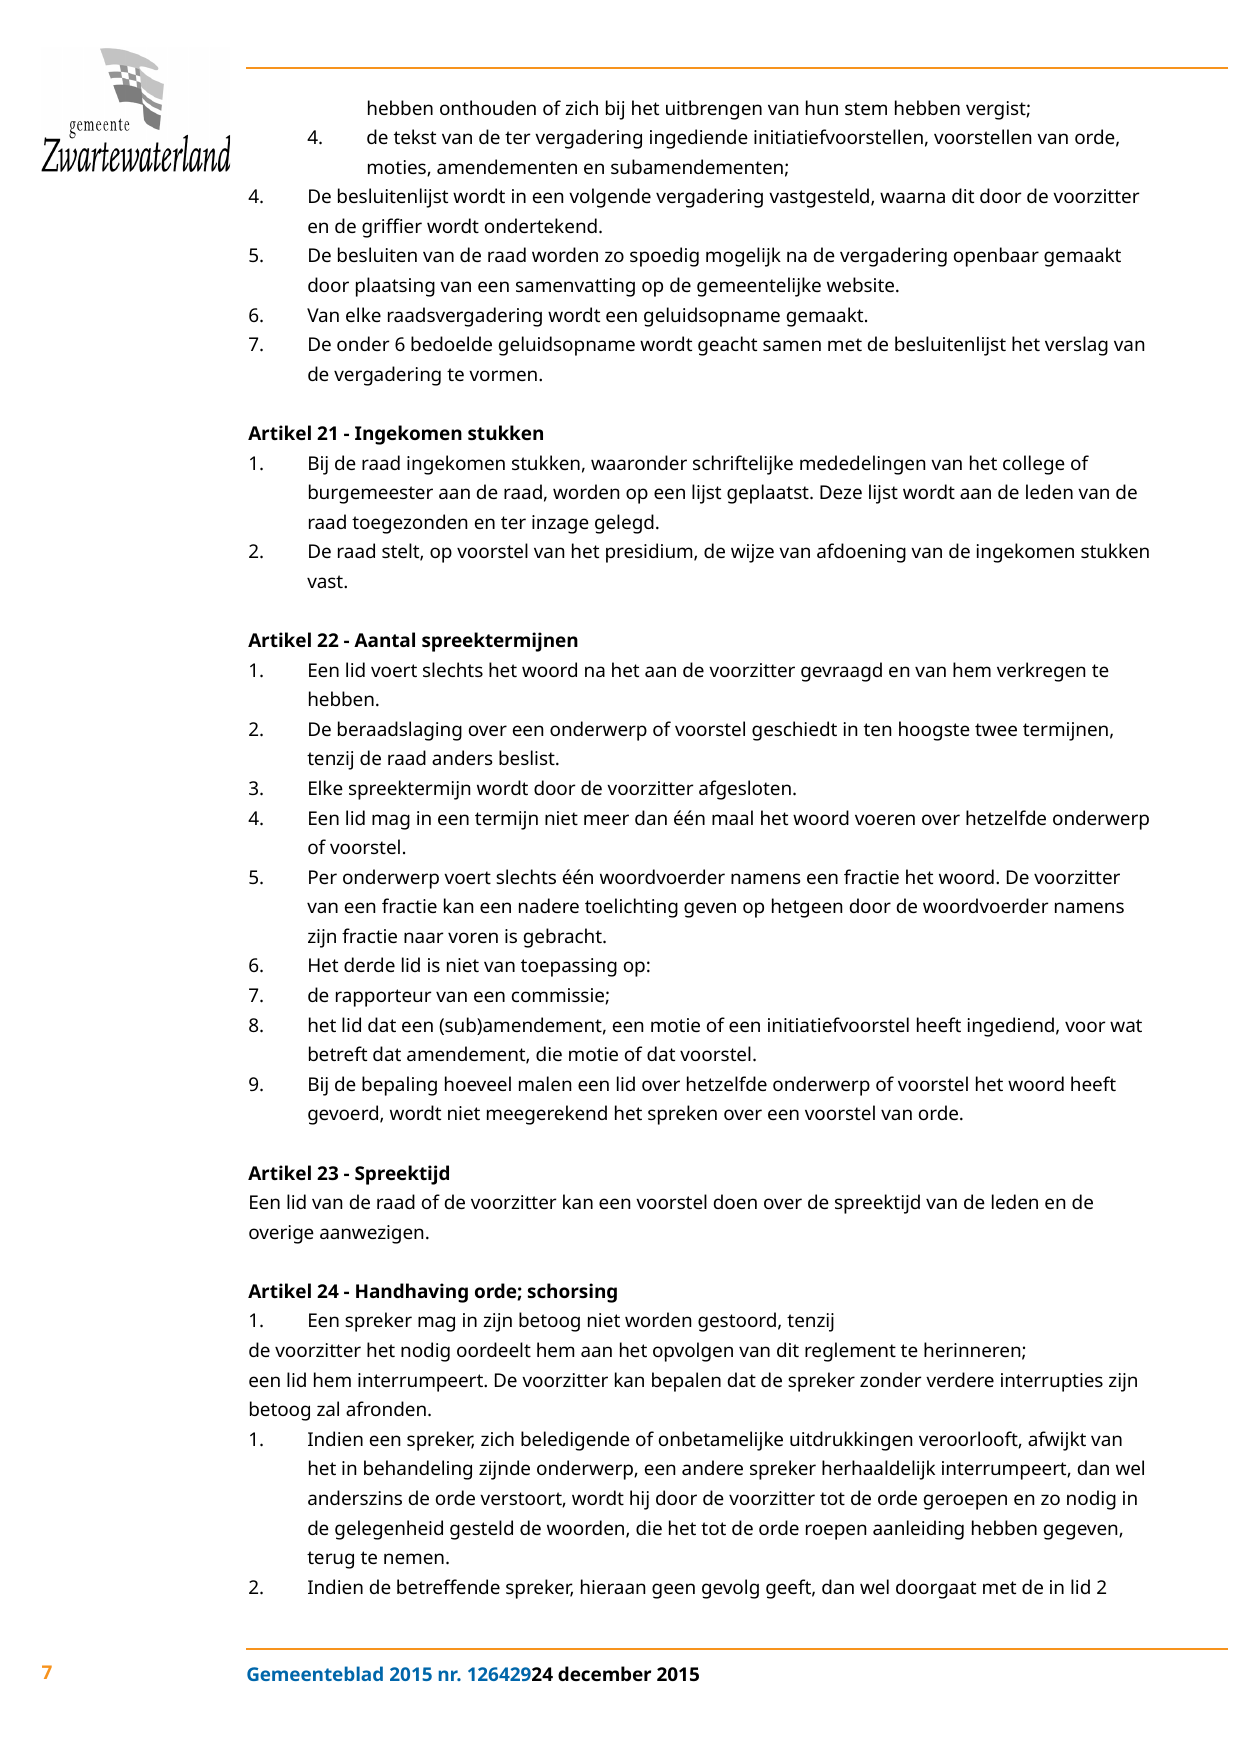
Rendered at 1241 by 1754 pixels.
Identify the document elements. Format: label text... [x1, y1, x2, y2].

text Artikel 24 - Handhaving orde; schorsing [248, 1278, 1152, 1304]
list Indien een spreker, zich beledigende of onbetamelijke uitdrukkingen veroorlooft, afwijkt van het in behandeling zijnde onderwerp, een andere spreker herhaaldelijk interrumpeert, dan wel anderszins de orde verstoort, wordt hij door de voorzitter tot de orde geroepen en zo nodig in de gelegenheid gesteld de woorden, die het tot de orde roepen aanleiding hebben gegeven, terug te nemen. [248, 1426, 1152, 1570]
text de voorzitter het nodig oordeelt hem aan het opvolgen van dit reglement te herinneren; [248, 1337, 1152, 1363]
list hebben onthouden of zich bij het uitbrengen van hun stem hebben vergist; [307, 95, 1152, 121]
list Bij de bepaling hoeveel malen een lid over hetzelfde onderwerp of voorstel het woord heeft gevoerd, wordt niet meegerekend het spreken over een voorstel van orde. [248, 1071, 1152, 1126]
list De raad stelt, op voorstel van het presidium, de wijze van afdoening van de ingekomen stukken vast. [248, 538, 1152, 594]
list Bij de raad ingekomen stukken, waaronder schriftelijke mededelingen van het college of burgemeester aan de raad, worden op een lijst geplaatst. Deze lijst wordt aan de leden van de raad toegezonden en ter inzage gelegd. [248, 450, 1152, 535]
text een lid hem interrumpeert. De voorzitter kan bepalen dat de spreker zonder verdere interrupties zijn betoog zal afronden. [248, 1367, 1152, 1422]
text Artikel 23 - Spreektijd [248, 1160, 1152, 1186]
list De besluiten van de raad worden zo spoedig mogelijk na de vergadering openbaar gemaakt door plaatsing van een samenvatting op de gemeentelijke website. [248, 243, 1152, 298]
list De onder 6 bedoelde geluidsopname wordt geacht samen met de besluitenlijst het verslag van de vergadering te vormen. [248, 331, 1152, 387]
list De beraadslaging over een onderwerp of voorstel geschiedt in ten hoogste twee termijnen, tenzij de raad anders beslist. [248, 716, 1152, 771]
list Het derde lid is niet van toepassing op: [248, 953, 1152, 978]
picture [41, 47, 231, 172]
list Indien de betreffende spreker, hieraan geen gevolg geeft, dan wel doorgaat met de in lid 2 [248, 1574, 1152, 1600]
list Een lid voert slechts het woord na het aan de voorzitter gevraagd en van hem verkregen te hebben. [248, 657, 1152, 712]
text Artikel 21 - Ingekomen stukken [248, 420, 1152, 446]
list het lid dat een (sub)amendement, een motie of een initiatiefvoorstel heeft ingediend, voor wat betreft dat amendement, die motie of dat voorstel. [248, 1012, 1152, 1067]
text Artikel 22 - Aantal spreektermijnen [248, 627, 1152, 653]
list Een lid mag in een termijn niet meer dan één maal het woord voeren over hetzelfde onderwerp of voorstel. [248, 805, 1152, 860]
list de rapporteur van een commissie; [248, 982, 1152, 1008]
list Een spreker mag in zijn betoog niet worden gestoord, tenzij [248, 1308, 1152, 1333]
list Per onderwerp voert slechts één woordvoerder namens een fractie het woord. De voorzitter van een fractie kan een nadere toelichting geven op hetgeen door de woordvoerder namens zijn fractie naar voren is gebracht. [248, 864, 1152, 949]
list De besluitenlijst wordt in een volgende vergadering vastgesteld, waarna dit door de voorzitter en de griffier wordt ondertekend. [248, 183, 1152, 239]
list Van elke raadsvergadering wordt een geluidsopname gemaakt. [248, 302, 1152, 328]
text Een lid van de raad of de voorzitter kan een voorstel doen over de spreektijd van de leden en de overige aanwezigen. [248, 1189, 1152, 1245]
list de tekst van de ter vergadering ingediende initiatiefvoorstellen, voorstellen van orde, moties, amendementen en subamendementen; [307, 124, 1152, 180]
list Elke spreektermijn wordt door de voorzitter afgesloten. [248, 775, 1152, 801]
